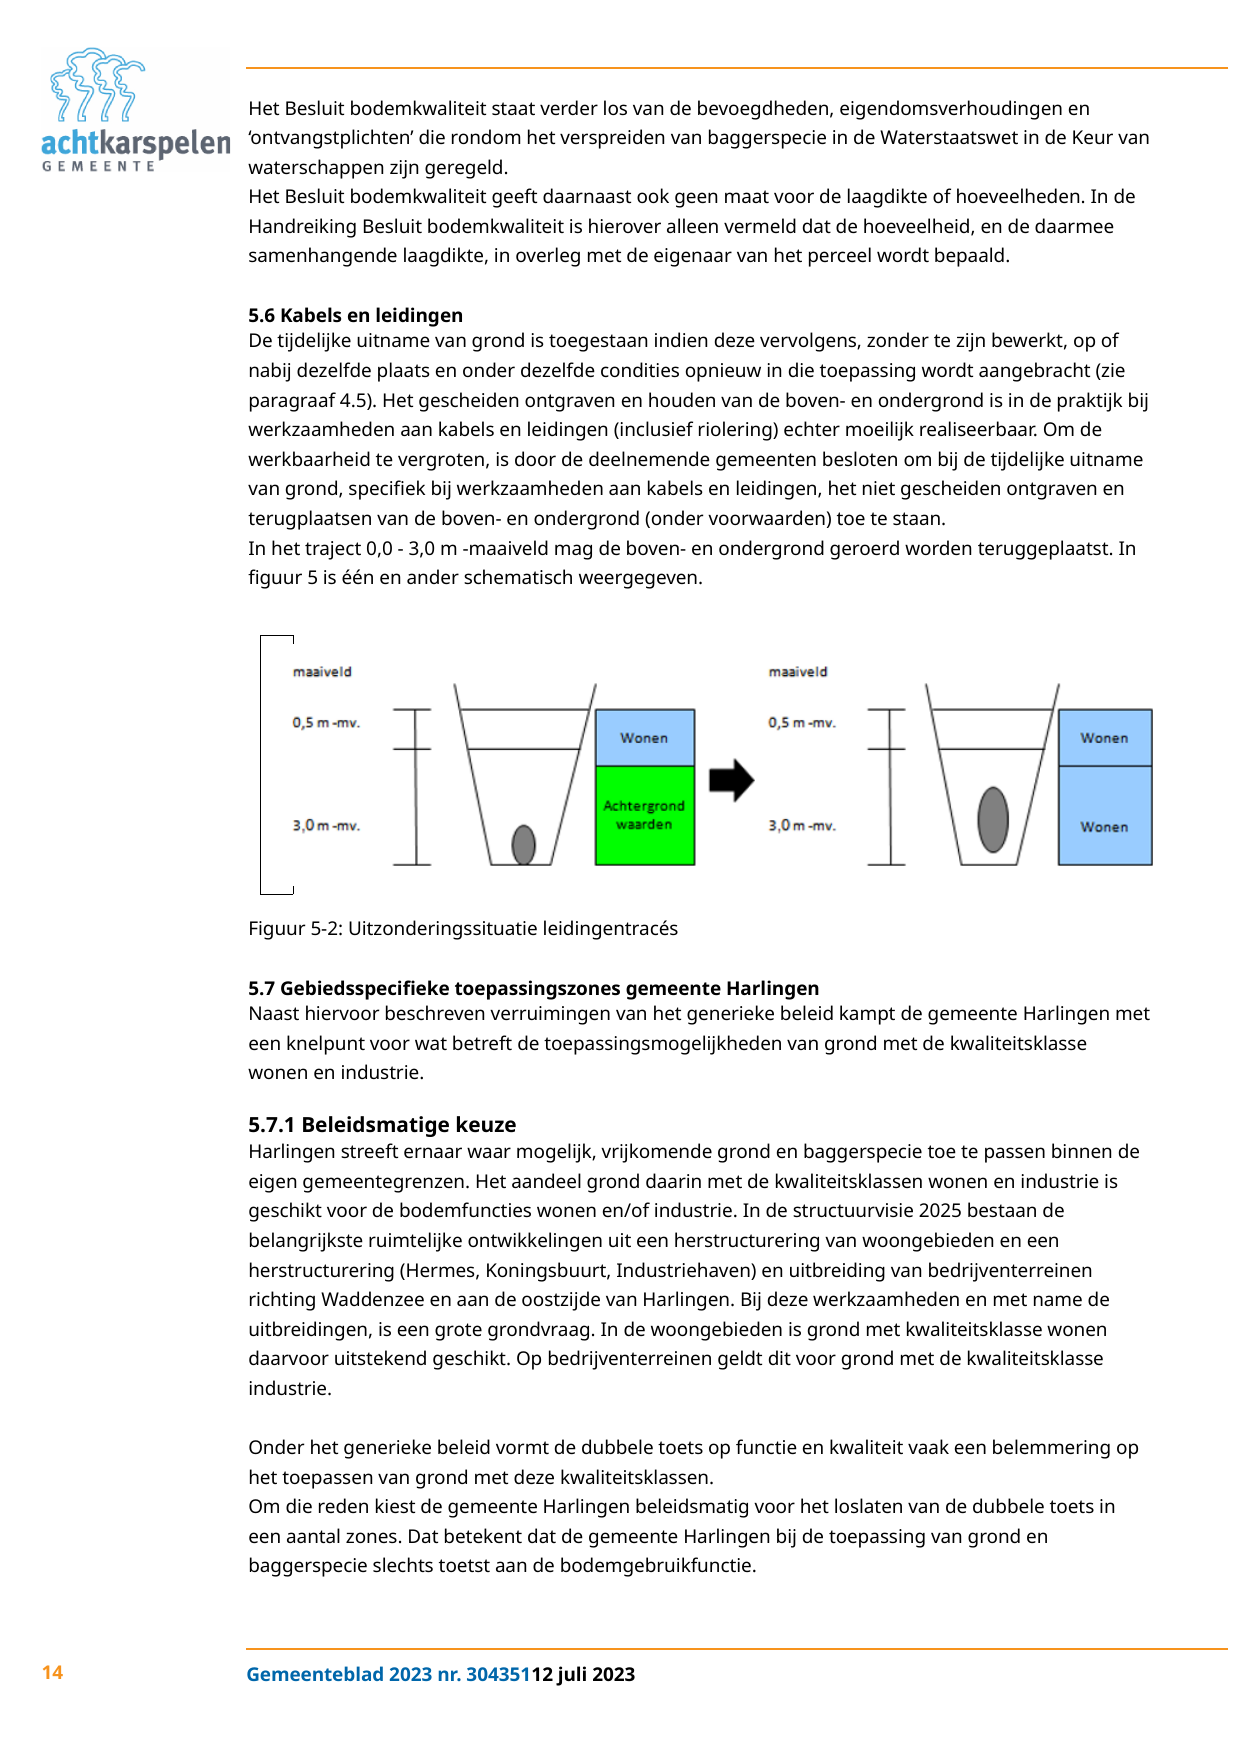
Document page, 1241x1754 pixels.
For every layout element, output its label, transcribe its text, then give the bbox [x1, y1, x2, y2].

text Figuur 5-2: Uitzonderingssituatie leidingentracés [248, 916, 1152, 941]
picture [268, 644, 1173, 886]
text In het traject 0,0 - 3,0 m -maaiveld mag de boven- en ondergrond geroerd worden teruggeplaatst. In figuur 5 is één en ander schematisch weergegeven. [248, 535, 1152, 590]
text 5.6 Kabels en leidingen [248, 302, 1152, 328]
text Om die reden kiest de gemeente Harlingen beleidsmatig voor het loslaten van de dubbele toets in een aantal zones. Dat betekent dat de gemeente Harlingen bij de toepassing van grond en baggerspecie slechts toetst aan de bodemgebruikfunctie. [248, 1493, 1152, 1578]
text Naast hiervoor beschreven verruimingen van het generieke beleid kampt de gemeente Harlingen met een knelpunt voor wat betreft de toepassingsmogelijkheden van grond met de kwaliteitsklasse wonen en industrie. [248, 1000, 1152, 1085]
text Het Besluit bodemkwaliteit staat verder los van de bevoegdheden, eigendomsverhoudingen en ‘ontvangstplichten’ die rondom het verspreiden van baggerspecie in de Waterstaatswet in de Keur van waterschappen zijn geregeld. [248, 95, 1152, 180]
text 5.7 Gebiedsspecifieke toepassingszones gemeente Harlingen [248, 975, 1152, 1000]
text 5.7.1 Beleidsmatige keuze [248, 1110, 1152, 1138]
picture [41, 47, 231, 172]
text Het Besluit bodemkwaliteit geeft daarnaast ook geen maat voor de laagdikte of hoeveelheden. In de Handreiking Besluit bodemkwaliteit is hierover alleen vermeld dat de hoeveelheid, en de daarmee samenhangende laagdikte, in overleg met de eigenaar van het perceel wordt bepaald. [248, 183, 1152, 268]
text Onder het generieke beleid vormt de dubbele toets op functie en kwaliteit vaak een belemmering op het toepassen van grond met deze kwaliteitsklassen. [248, 1434, 1152, 1489]
text De tijdelijke uitname van grond is toegestaan indien deze vervolgens, zonder te zijn bewerkt, op of nabij dezelfde plaats en onder dezelfde condities opnieuw in die toepassing wordt aangebracht (zie paragraaf 4.5). Het gescheiden ontgraven en houden van de boven- en ondergrond is in de praktijk bij werkzaamheden aan kabels en leidingen (inclusief riolering) echter moeilijk realiseerbaar. Om de werkbaarheid te vergroten, is door de deelnemende gemeenten besloten om bij de tijdelijke uitname van grond, specifiek bij werkzaamheden aan kabels en leidingen, het niet gescheiden ontgraven en terugplaatsen van de boven- en ondergrond (onder voorwaarden) toe te staan. [248, 328, 1152, 531]
text Harlingen streeft ernaar waar mogelijk, vrijkomende grond en baggerspecie toe te passen binnen de eigen gemeentegrenzen. Het aandeel grond daarin met de kwaliteitsklassen wonen en industrie is geschikt voor de bodemfuncties wonen en/of industrie. In de structuurvisie 2025 bestaan de belangrijkste ruimtelijke ontwikkelingen uit een herstructurering van woongebieden en een herstructurering (Hermes, Koningsbuurt, Industriehaven) en uitbreiding van bedrijventerreinen richting Waddenzee en aan de oostzijde van Harlingen. Bij deze werkzaamheden en met name de uitbreidingen, is een grote grondvraag. In de woongebieden is grond met kwaliteitsklasse wonen daarvoor uitstekend geschikt. Op bedrijventerreinen geldt dit voor grond met de kwaliteitsklasse industrie. [248, 1138, 1152, 1401]
